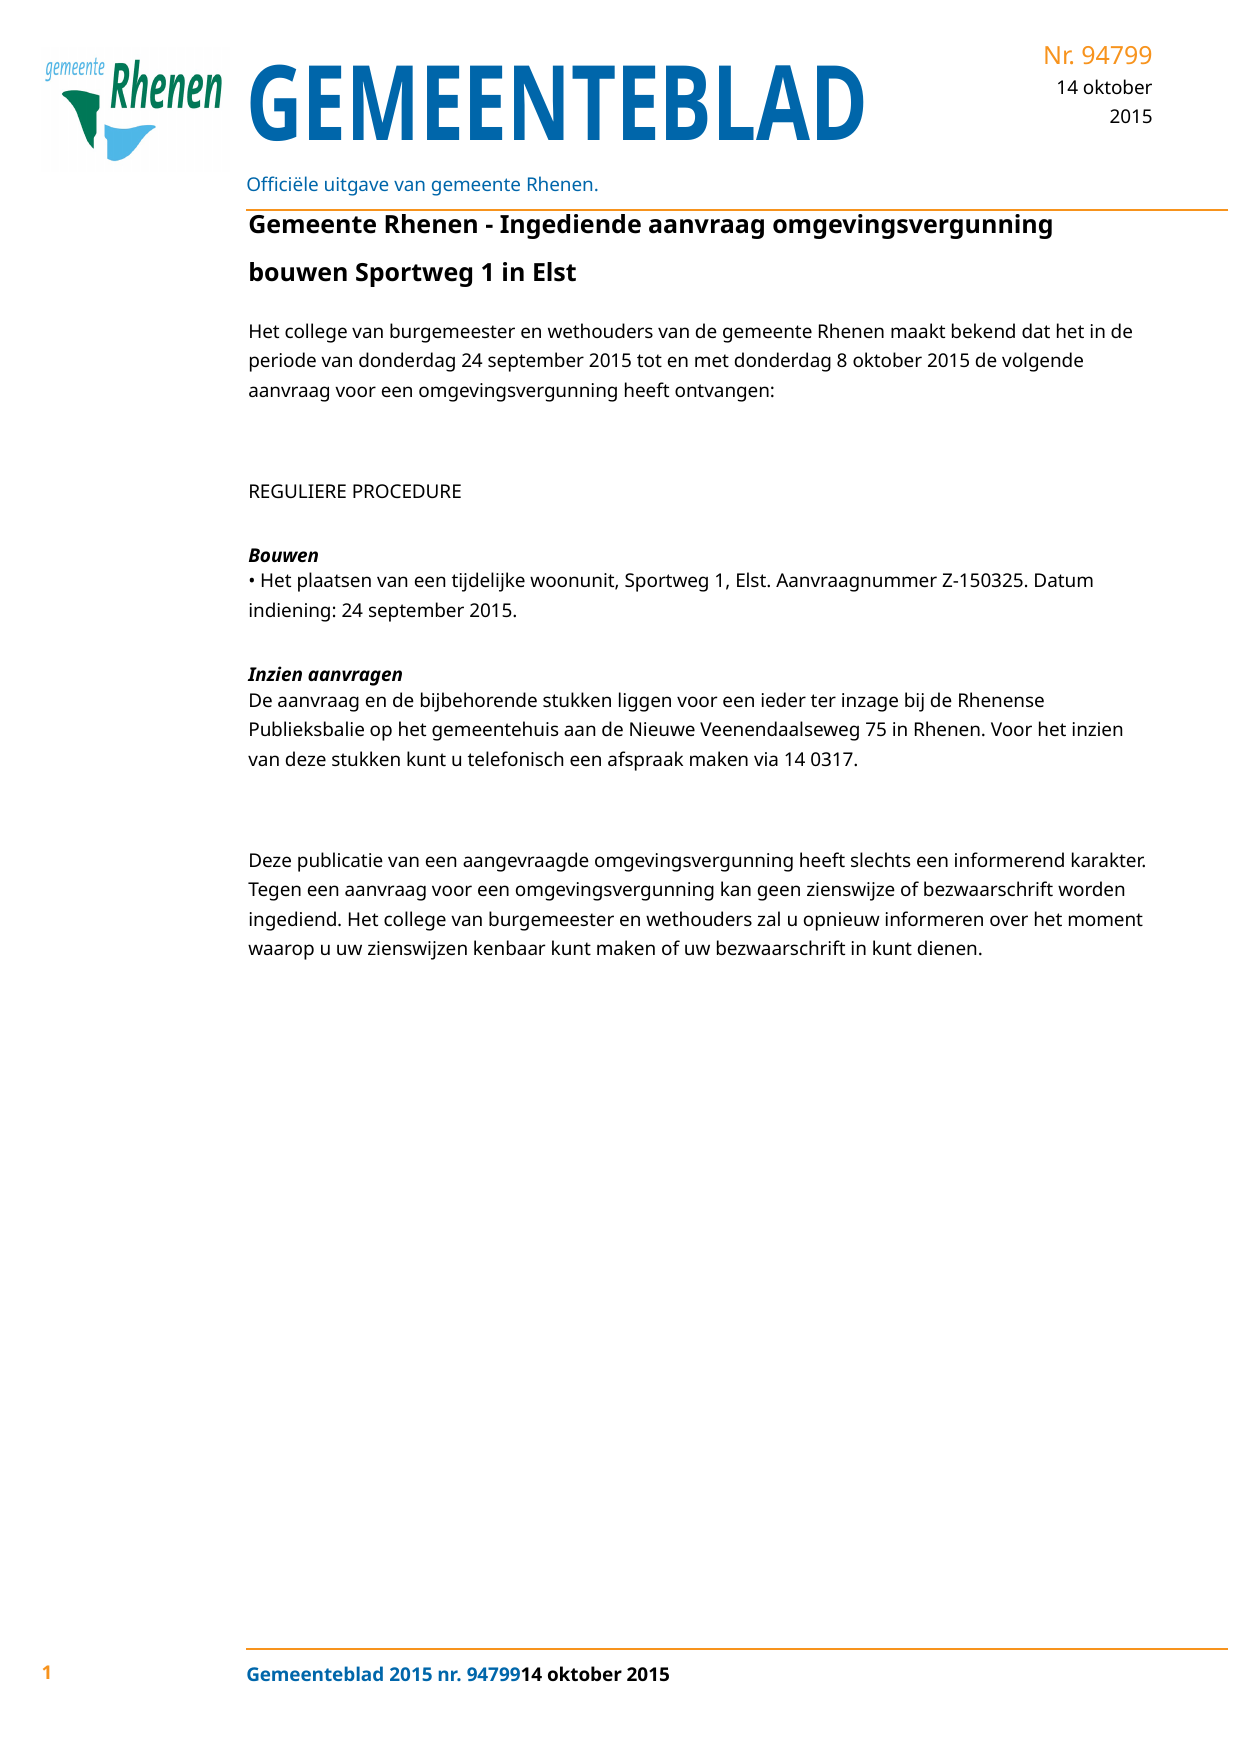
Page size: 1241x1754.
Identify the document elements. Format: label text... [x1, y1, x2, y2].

text Gemeente Rhenen - Ingediende aanvraag omgevingsvergunning bouwen Sportweg 1 in Elst [248, 211, 1152, 288]
text De aanvraag en de bijbehorende stukken liggen voor een ieder ter inzage bij de Rhenense Publieksbalie op het gemeentehuis aan de Nieuwe Veenendaalseweg 75 in Rhenen. Voor het inzien van deze stukken kunt u telefonisch een afspraak maken via 14 0317. [248, 687, 1152, 772]
picture [41, 47, 231, 172]
text • Het plaatsen van een tijdelijke woonunit, Sportweg 1, Elst. Aanvraagnummer Z-150325. Datum indiening: 24 september 2015. [248, 568, 1152, 623]
text REGULIERE PROCEDURE [248, 478, 1152, 504]
text Inzien aanvragen [248, 661, 1152, 687]
text Bouwen [248, 542, 1152, 568]
text Het college van burgemeester en wethouders van de gemeente Rhenen maakt bekend dat het in de periode van donderdag 24 september 2015 tot en met donderdag 8 oktober 2015 de volgende aanvraag voor een omgevingsvergunning heeft ontvangen: [248, 318, 1152, 403]
text Deze publicatie van een aangevraagde omgevingsvergunning heeft slechts een informerend karakter. Tegen een aanvraag voor een omgevingsvergunning kan geen zienswijze of bezwaarschrift worden ingediend. Het college van burgemeester en wethouders zal u opnieuw informeren over het moment waarop u uw zienswijzen kenbaar kunt maken of uw bezwaarschrift in kunt dienen. [248, 847, 1152, 961]
